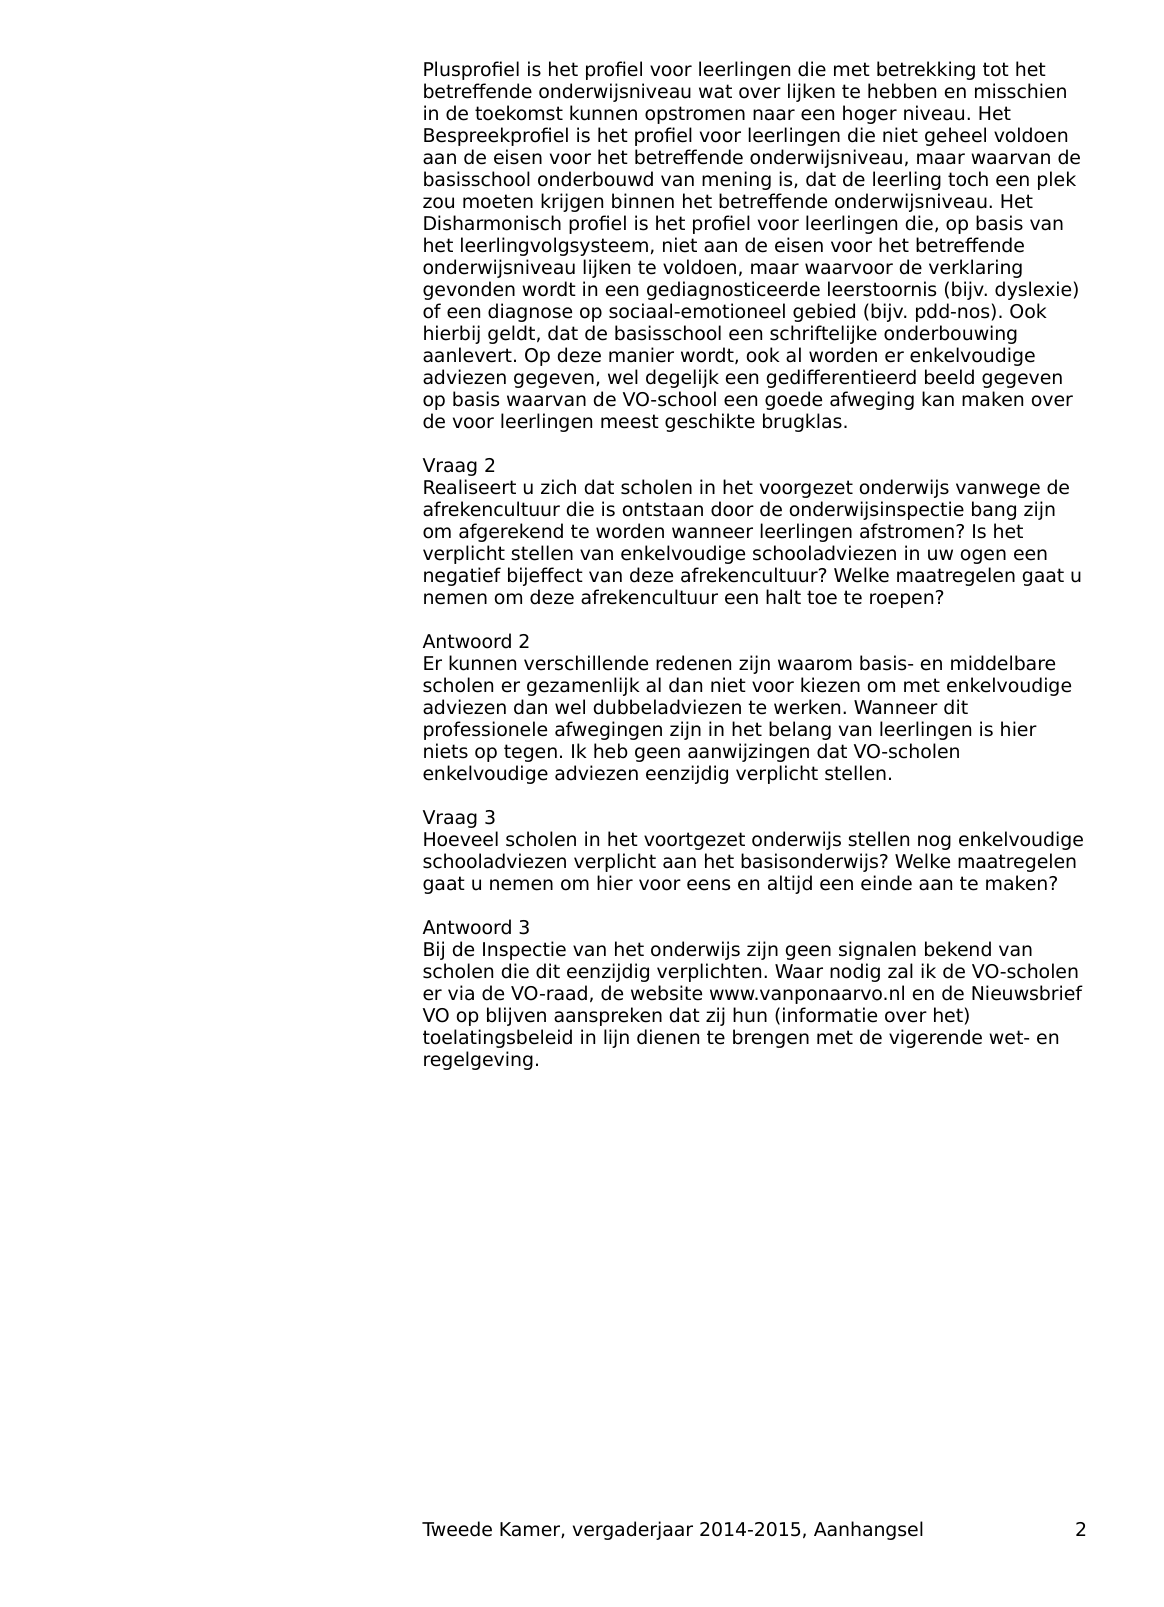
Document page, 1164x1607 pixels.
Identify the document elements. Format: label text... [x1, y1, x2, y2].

text Bij de Inspectie van het onderwijs zijn geen signalen bekend van scholen die dit eenzijdig verplichten. Waar nodig zal ik de VO-scholen er via de VO-raad, de website www.vanponaarvo.nl en de Nieuwsbrief VO op blijven aanspreken dat zij hun (informatie over het) toelatingsbeleid in lijn dienen te brengen met de vigerende wet- en regelgeving. [422, 939, 1087, 1071]
text Hoeveel scholen in het voortgezet onderwijs stellen nog enkelvoudige schooladviezen verplicht aan het basisonderwijs? Welke maatregelen gaat u nemen om hier voor eens en altijd een einde aan te maken? [422, 829, 1087, 895]
text Er kunnen verschillende redenen zijn waarom basis- en middelbare scholen er gezamenlijk al dan niet voor kiezen om met enkelvoudige adviezen dan wel dubbeladviezen te werken. Wanneer dit professionele afwegingen zijn in het belang van leerlingen is hier niets op tegen. Ik heb geen aanwijzingen dat VO-scholen enkelvoudige adviezen eenzijdig verplicht stellen. [422, 653, 1087, 785]
text Antwoord 2 [422, 631, 1087, 653]
text Vraag 3 [422, 807, 1087, 829]
text Antwoord 3 [422, 917, 1087, 939]
text Vraag 2 [422, 455, 1087, 477]
text Realiseert u zich dat scholen in het voorgezet onderwijs vanwege de afrekencultuur die is ontstaan door de onderwijsinspectie bang zijn om afgerekend te worden wanneer leerlingen afstromen? Is het verplicht stellen van enkelvoudige schooladviezen in uw ogen een negatief bijeffect van deze afrekencultuur? Welke maatregelen gaat u nemen om deze afrekencultuur een halt toe te roepen? [422, 477, 1087, 609]
text Plusprofiel is het profiel voor leerlingen die met betrekking tot het betreffende onderwijsniveau wat over lijken te hebben en misschien in de toekomst kunnen opstromen naar een hoger niveau. Het Bespreekprofiel is het profiel voor leerlingen die niet geheel voldoen aan de eisen voor het betreffende onderwijsniveau, maar waarvan de basisschool onderbouwd van mening is, dat de leerling toch een plek zou moeten krijgen binnen het betreffende onderwijsniveau. Het Disharmonisch profiel is het profiel voor leerlingen die, op basis van het leerlingvolgsysteem, niet aan de eisen voor het betreffende onderwijsniveau lijken te voldoen, maar waarvoor de verklaring gevonden wordt in een gediagnosticeerde leerstoornis (bijv. dyslexie) of een diagnose op sociaal-emotioneel gebied (bijv. pdd-nos). Ook hierbij geldt, dat de basisschool een schriftelijke onderbouwing aanlevert. Op deze manier wordt, ook al worden er enkelvoudige adviezen gegeven, wel degelijk een gedifferentieerd beeld gegeven op basis waarvan de VO-school een goede afweging kan maken over de voor leerlingen meest geschikte brugklas. [422, 59, 1087, 433]
